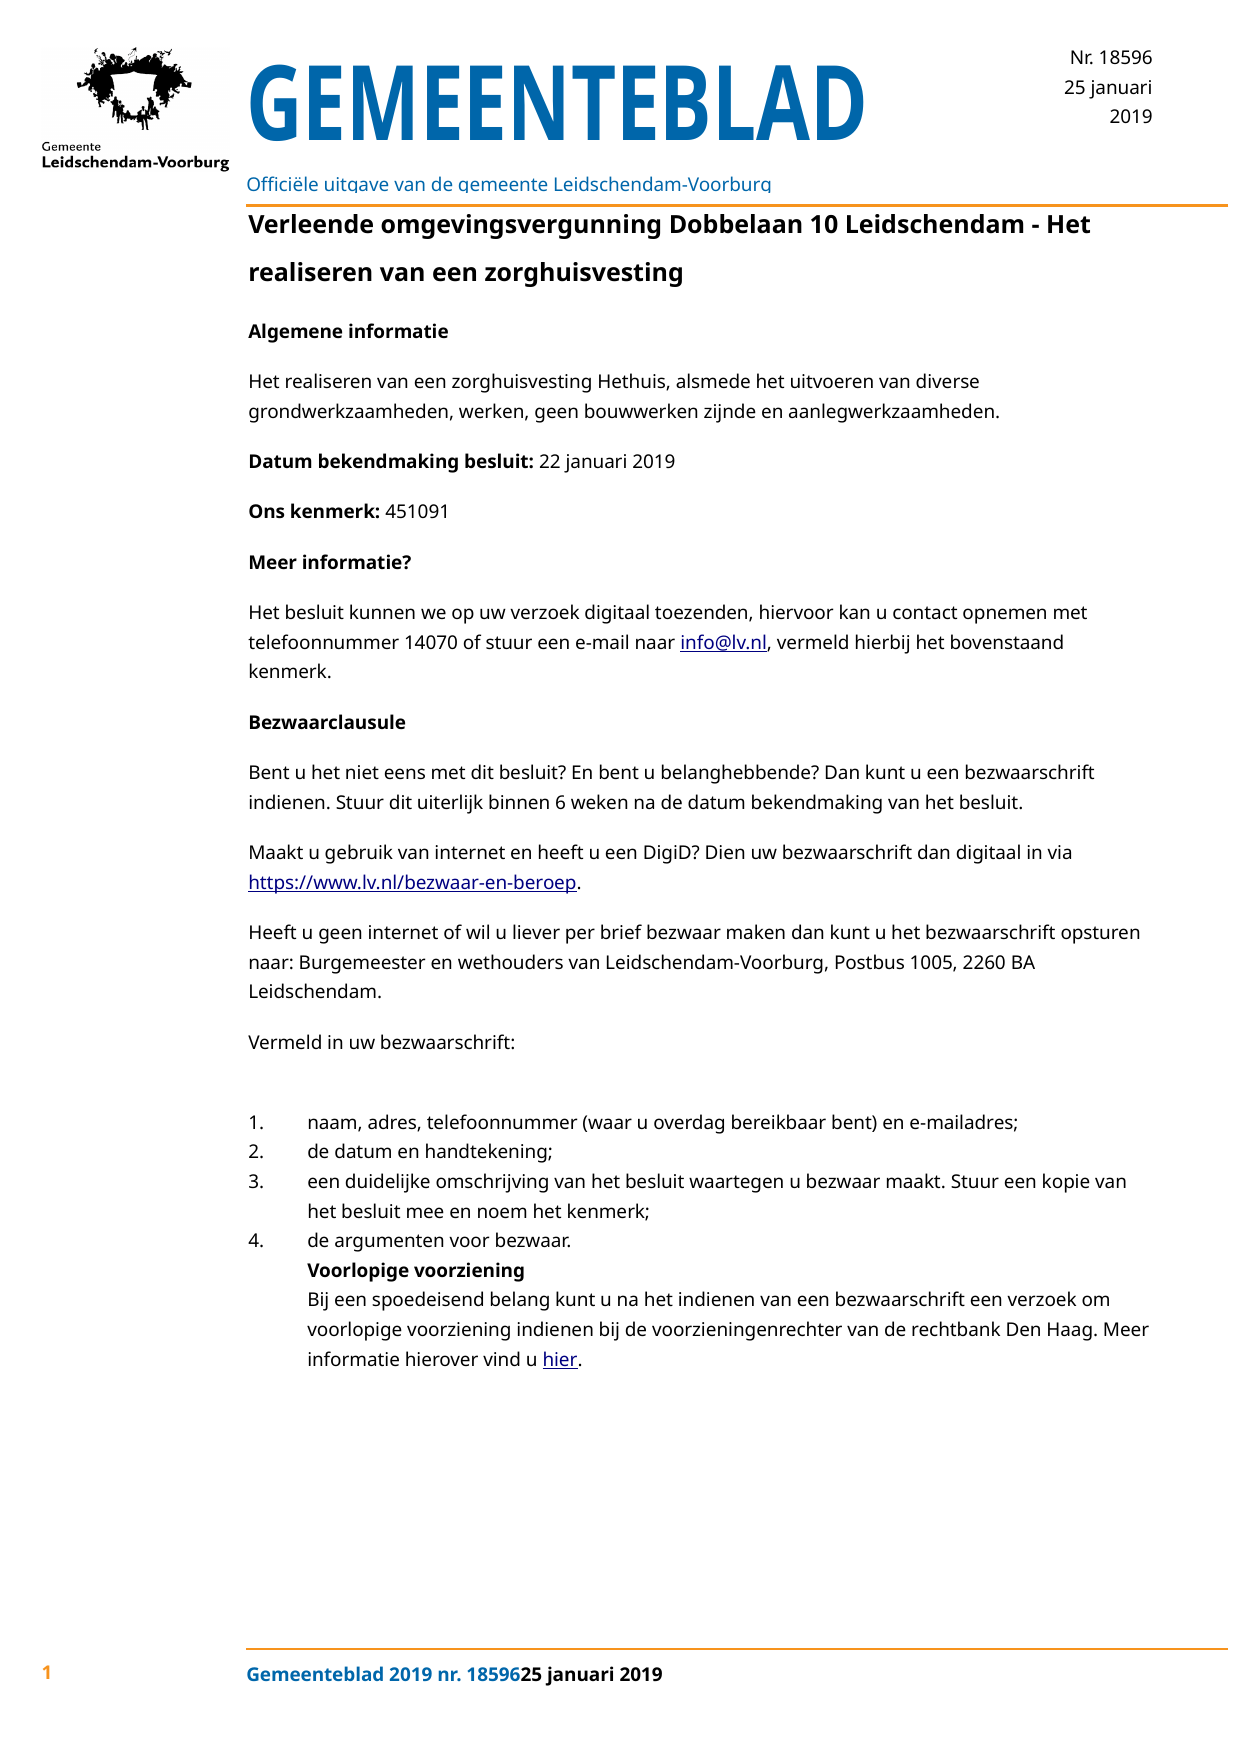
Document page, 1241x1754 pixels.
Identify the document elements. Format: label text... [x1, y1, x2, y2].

list Bij een spoedeisend belang kunt u na het indienen van een bezwaarschrift een verzoek om voorlopige voorziening indienen bij de voorzieningenrechter van de rechtbank Den Haag. Meer informatie hierover vind u hier. [248, 1287, 1152, 1372]
text Heeft u geen internet of wil u liever per brief bezwaar maken dan kunt u het bezwaarschrift opsturen naar: Burgemeester en wethouders van Leidschendam-Voorburg, Postbus 1005, 2260 BA Leidschendam. [248, 919, 1152, 1004]
text Bent u het niet eens met dit besluit? En bent u belanghebbende? Dan kunt u een bezwaarschrift indienen. Stuur dit uiterlijk binnen 6 weken na de datum bekendmaking van het besluit. [248, 759, 1152, 815]
list de argumenten voor bezwaar. [248, 1227, 1152, 1253]
text Verleende omgevingsvergunning Dobbelaan 10 Leidschendam - Het realiseren van een zorghuisvesting [248, 207, 1152, 288]
text Ons kenmerk: 451091 [248, 499, 1152, 524]
text Het realiseren van een zorghuisvesting Hethuis, alsmede het uitvoeren van diverse grondwerkzaamheden, werken, geen bouwwerken zijnde en aanlegwerkzaamheden. [248, 368, 1152, 424]
text Meer informatie? [248, 549, 1152, 575]
text Maakt u gebruik van internet en heeft u een DigiD? Dien uw bezwaarschrift dan digitaal in via https://www.lv.nl/bezwaar-en-beroep. [248, 839, 1152, 895]
text Vermeld in uw bezwaarschrift: [248, 1029, 1152, 1055]
text Bezwaarclausule [248, 709, 1152, 735]
text Datum bekendmaking besluit: 22 januari 2019 [248, 448, 1152, 474]
list de datum en handtekening; [248, 1139, 1152, 1164]
list naam, adres, telefoonnummer (waar u overdag bereikbaar bent) en e-mailadres; [248, 1109, 1152, 1135]
list een duidelijke omschrijving van het besluit waartegen u bezwaar maakt. Stuur een kopie van het besluit mee en noem het kenmerk; [248, 1168, 1152, 1224]
text Algemene informatie [248, 318, 1152, 344]
text Het besluit kunnen we op uw verzoek digitaal toezenden, hiervoor kan u contact opnemen met telefoonnummer 14070 of stuur een e-mail naar info@lv.nl, vermeld hierbij het bovenstaand kenmerk. [248, 599, 1152, 684]
picture [41, 47, 231, 172]
list Voorlopige voorziening [248, 1257, 1152, 1283]
